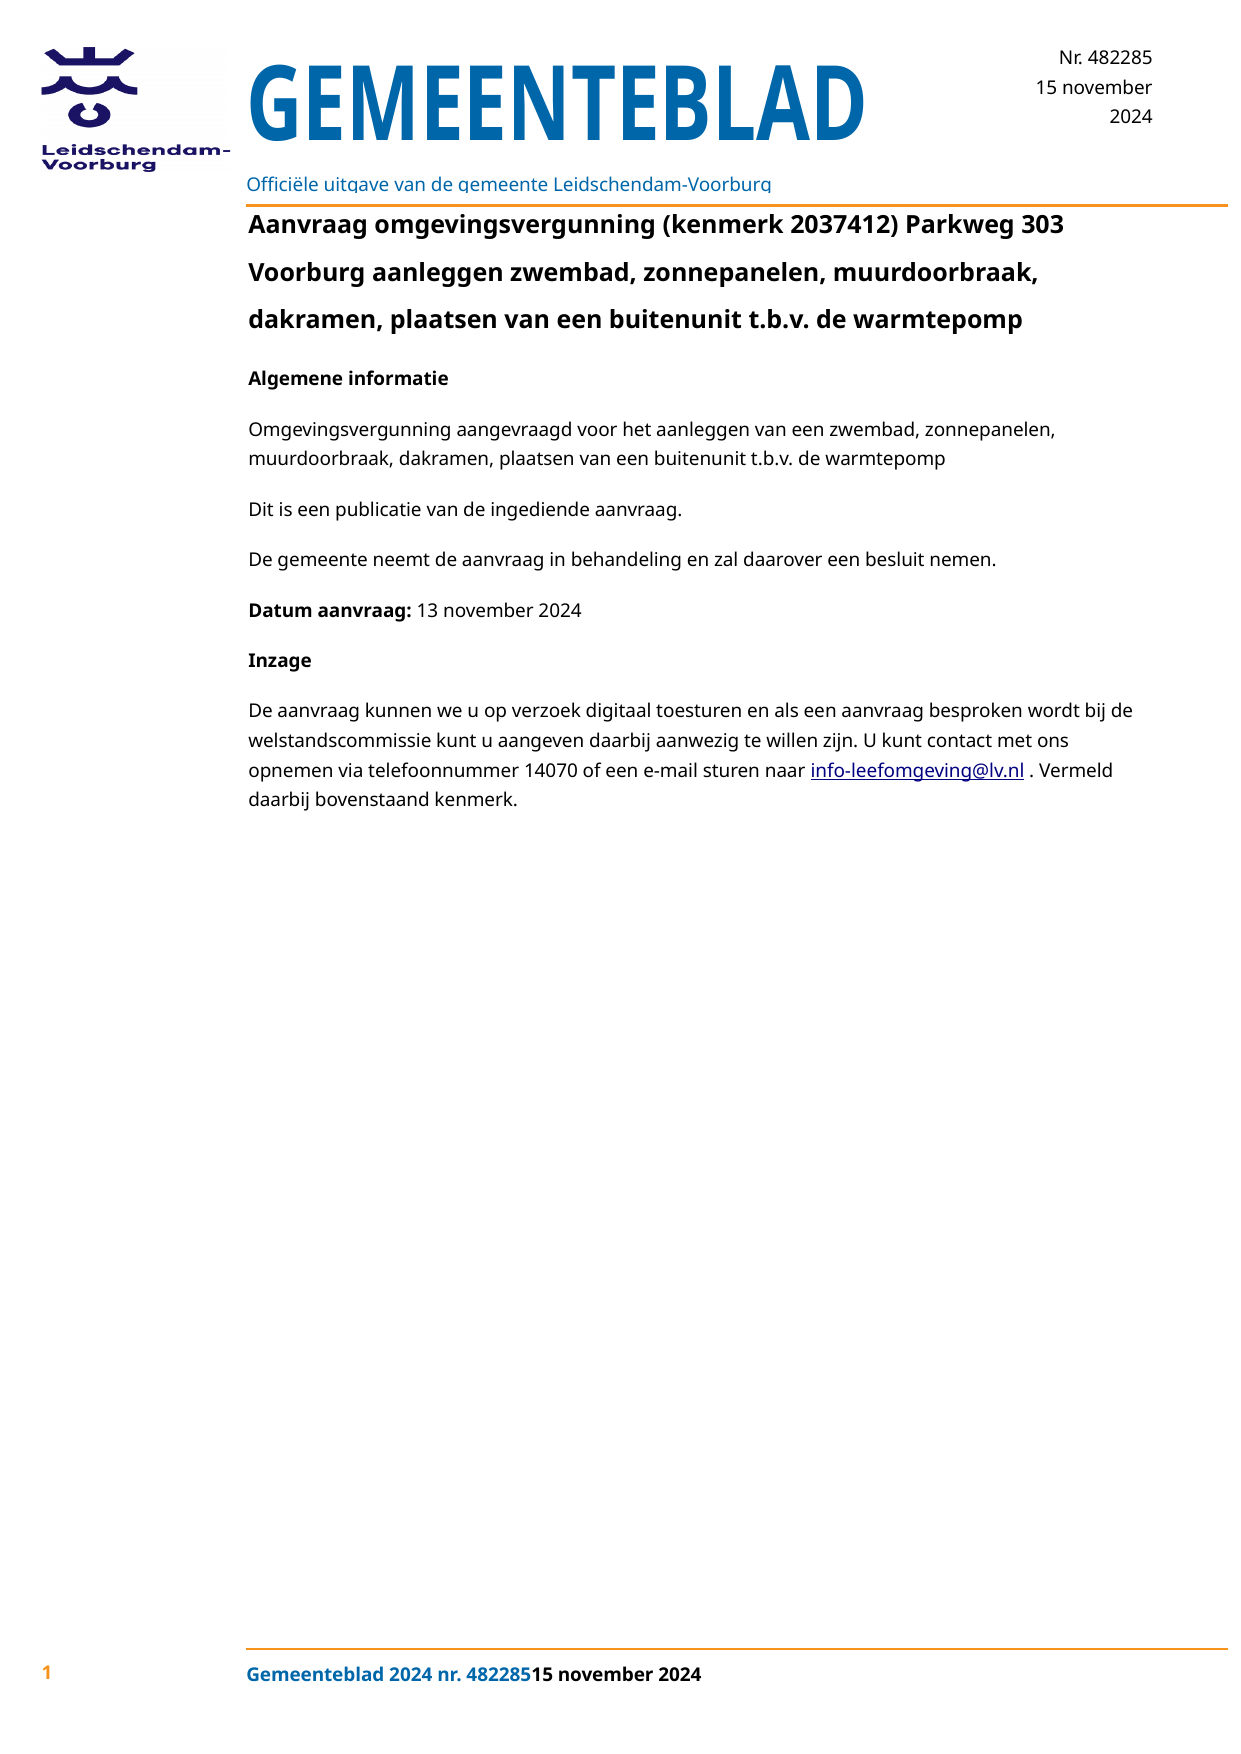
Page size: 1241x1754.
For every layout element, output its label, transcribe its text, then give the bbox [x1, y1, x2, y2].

text De gemeente neemt de aanvraag in behandeling en zal daarover een besluit nemen. [248, 546, 1152, 572]
text Datum aanvraag: 13 november 2024 [248, 597, 1152, 622]
text Algemene informatie [248, 366, 1152, 391]
text Dit is een publicatie van de ingediende aanvraag. [248, 496, 1152, 522]
text Aanvraag omgevingsvergunning (kenmerk 2037412) Parkweg 303 Voorburg aanleggen zwembad, zonnepanelen, muurdoorbraak, dakramen, plaatsen van een buitenunit t.b.v. de warmtepomp [248, 207, 1152, 336]
text Omgevingsvergunning aangevraagd voor het aanleggen van een zwembad, zonnepanelen, muurdoorbraak, dakramen, plaatsen van een buitenunit t.b.v. de warmtepomp [248, 416, 1152, 471]
text De aanvraag kunnen we u op verzoek digitaal toesturen en als een aanvraag besproken wordt bij de welstandscommissie kunt u aangeven daarbij aanwezig te willen zijn. U kunt contact met ons opnemen via telefoonnummer 14070 of een e-mail sturen naar info-leefomgeving@lv.nl . Vermeld daarbij bovenstaand kenmerk. [248, 698, 1152, 812]
picture [41, 47, 231, 172]
text Inzage [248, 647, 1152, 673]
